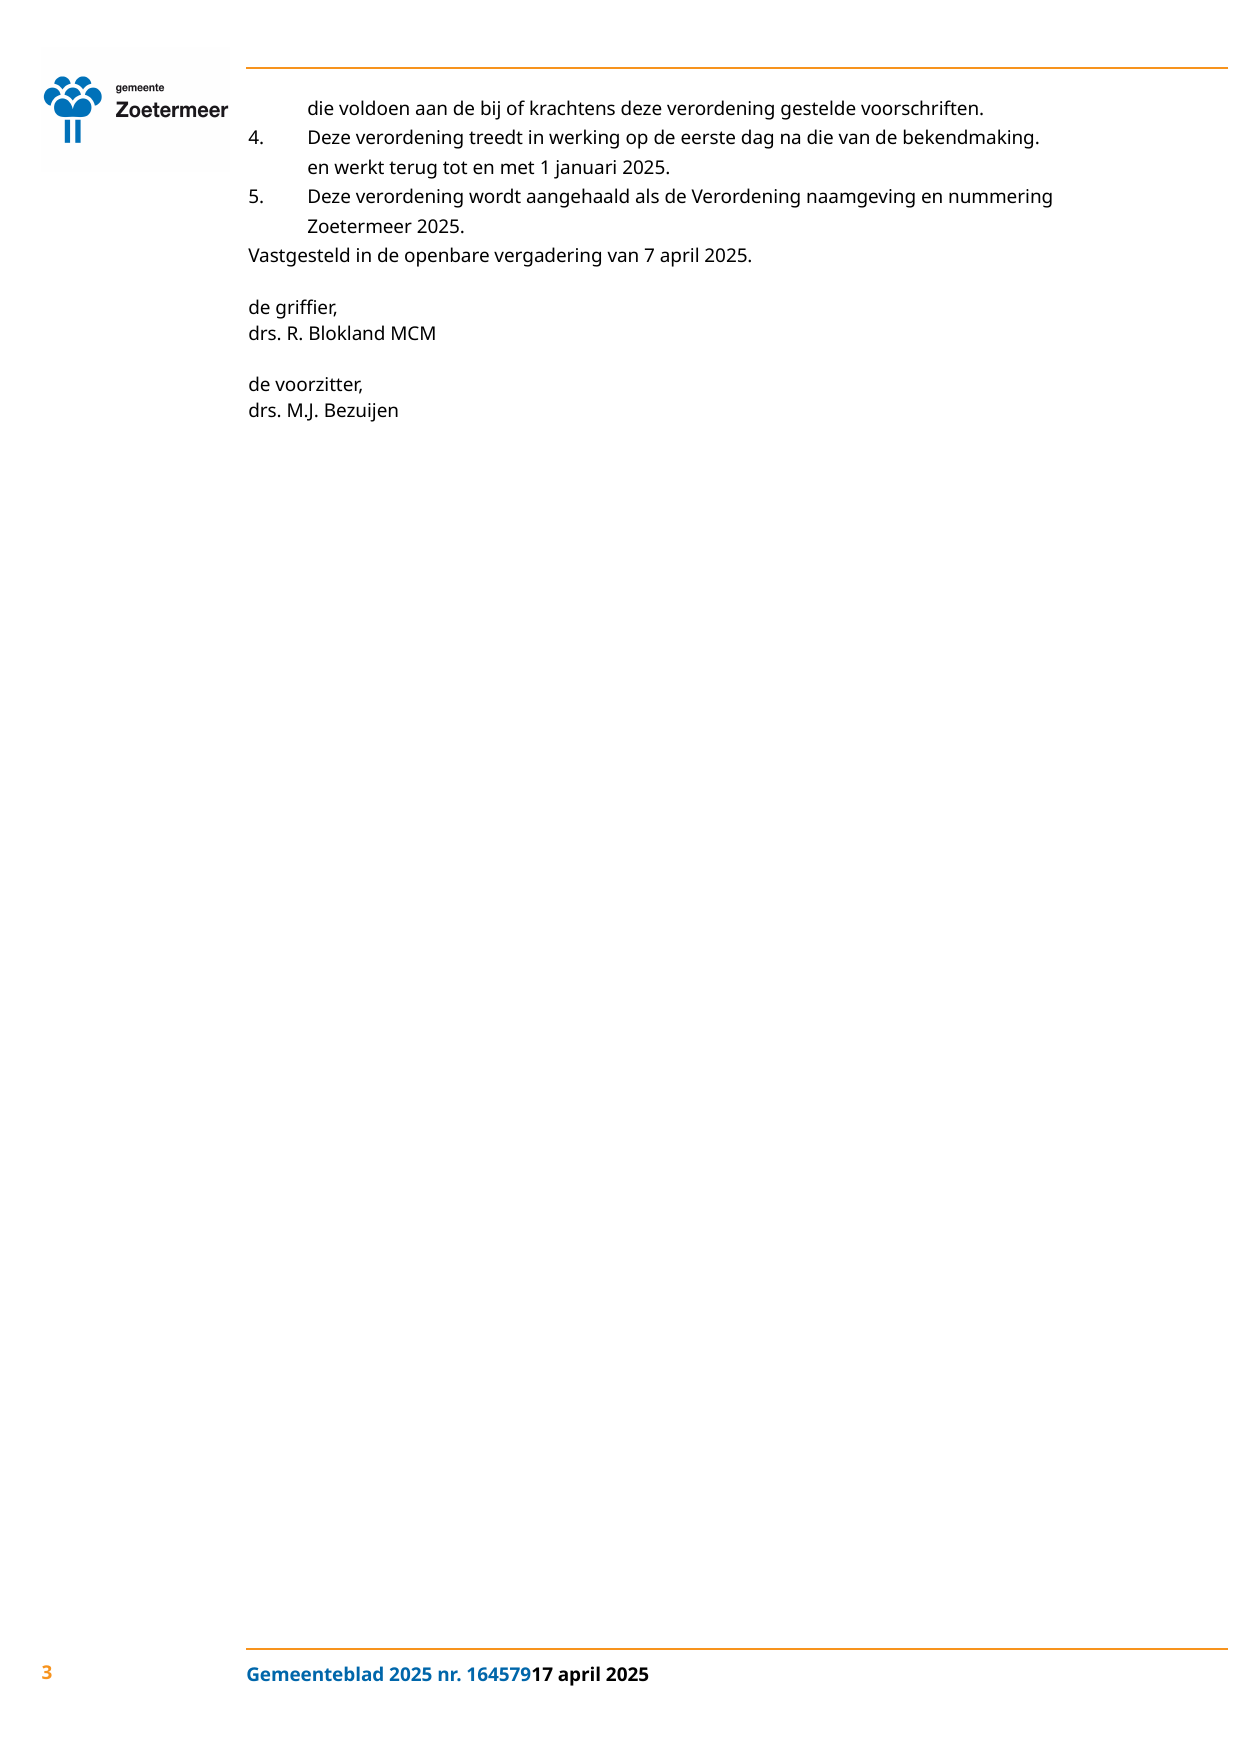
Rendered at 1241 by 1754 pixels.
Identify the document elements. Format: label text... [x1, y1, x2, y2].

list die voldoen aan de bij of krachtens deze verordening gestelde voorschriften. [248, 95, 1152, 121]
picture [41, 47, 231, 172]
text drs. M.J. Bezuijen [248, 397, 1152, 423]
text de griffier, [248, 294, 1152, 320]
list Deze verordening treedt in werking op de eerste dag na die van de bekendmaking. [248, 124, 1152, 150]
text de voorzitter, [248, 371, 1152, 397]
text Vastgesteld in de openbare vergadering van 7 april 2025. [248, 243, 1152, 268]
text drs. R. Blokland MCM [248, 320, 1152, 346]
list en werkt terug tot en met 1 januari 2025. [248, 154, 1152, 180]
list Deze verordening wordt aangehaald als de Verordening naamgeving en nummering Zoetermeer 2025. [248, 183, 1152, 239]
